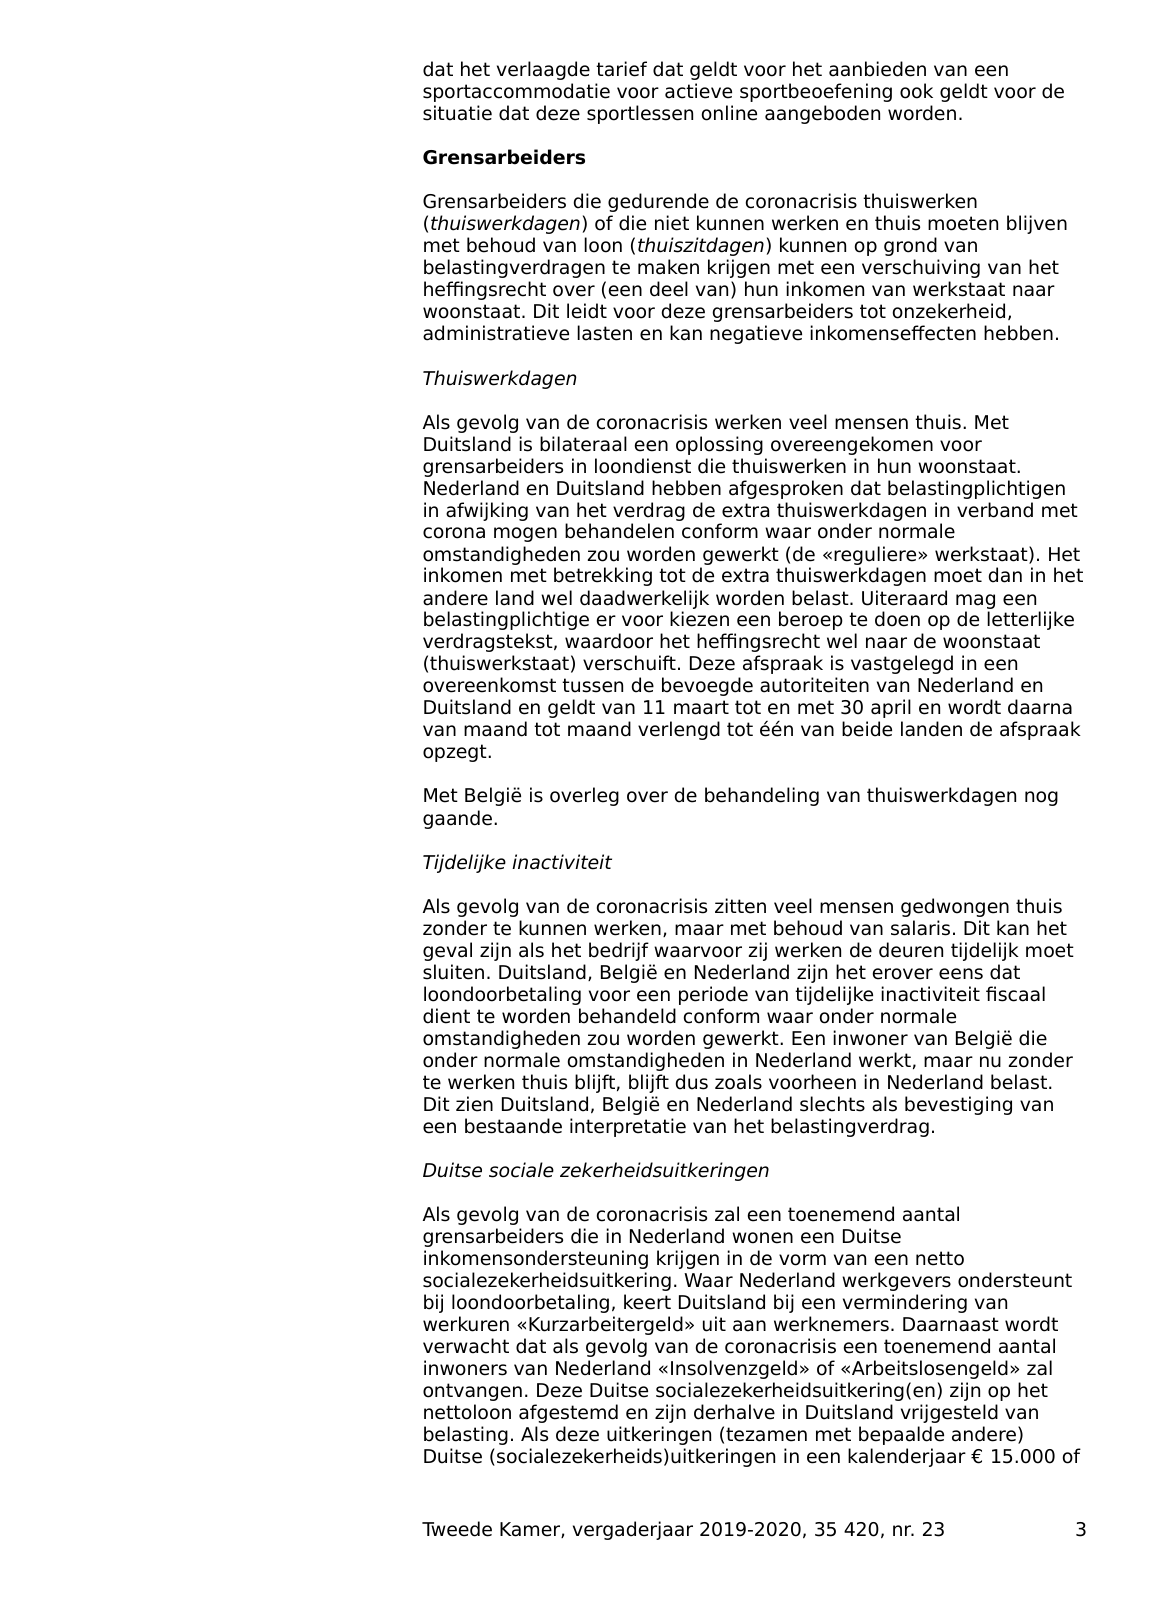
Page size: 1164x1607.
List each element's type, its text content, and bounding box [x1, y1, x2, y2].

text Als gevolg van de coronacrisis werken veel mensen thuis. Met Duitsland is bilateraal een oplossing overeengekomen voor grensarbeiders in loondienst die thuiswerken in hun woonstaat. Nederland en Duitsland hebben afgesproken dat belastingplichtigen in afwijking van het verdrag de extra thuiswerkdagen in verband met corona mogen behandelen conform waar onder normale omstandigheden zou worden gewerkt (de «reguliere» werkstaat). Het inkomen met betrekking tot de extra thuiswerkdagen moet dan in het andere land wel daadwerkelijk worden belast. Uiteraard mag een belastingplichtige er voor kiezen een beroep te doen op de letterlijke verdragstekst, waardoor het heffingsrecht wel naar de woonstaat (thuiswerkstaat) verschuift. Deze afspraak is vastgelegd in een overeenkomst tussen de bevoegde autoriteiten van Nederland en Duitsland en geldt van 11 maart tot en met 30 april en wordt daarna van maand tot maand verlengd tot één van beide landen de afspraak opzegt. [422, 412, 1087, 763]
text Grensarbeiders die gedurende de coronacrisis thuiswerken (thuiswerkdagen) of die niet kunnen werken en thuis moeten blijven met behoud van loon (thuiszitdagen) kunnen op grond van belastingverdragen te maken krijgen met een verschuiving van het heffingsrecht over (een deel van) hun inkomen van werkstaat naar woonstaat. Dit leidt voor deze grensarbeiders tot onzekerheid, administratieve lasten en kan negatieve inkomenseffecten hebben. [422, 191, 1087, 345]
subtitle Thuiswerkdagen [422, 367, 1087, 389]
subtitle Tijdelijke inactiviteit [422, 852, 1087, 873]
text dat het verlaagde tarief dat geldt voor het aanbieden van een sportaccommodatie voor actieve sportbeoefening ook geldt voor de situatie dat deze sportlessen online aangeboden worden. [422, 59, 1087, 125]
subtitle Duitse sociale zekerheidsuitkeringen [422, 1160, 1087, 1182]
subtitle Grensarbeiders [422, 147, 1087, 169]
text Als gevolg van de coronacrisis zal een toenemend aantal grensarbeiders die in Nederland wonen een Duitse inkomensondersteuning krijgen in de vorm van een netto socialezekerheidsuitkering. Waar Nederland werkgevers ondersteunt bij loondoorbetaling, keert Duitsland bij een vermindering van werkuren «Kurzarbeitergeld» uit aan werknemers. Daarnaast wordt verwacht dat als gevolg van de coronacrisis een toenemend aantal inwoners van Nederland «Insolvenzgeld» of «Arbeitslosengeld» zal ontvangen. Deze Duitse socialezekerheidsuitkering(en) zijn op het nettoloon afgestemd en zijn derhalve in Duitsland vrijgesteld van belasting. Als deze uitkeringen (tezamen met bepaalde andere) Duitse (socialezekerheids)uitkeringen in een kalenderjaar € 15.000 of [422, 1204, 1087, 1468]
text Als gevolg van de coronacrisis zitten veel mensen gedwongen thuis zonder te kunnen werken, maar met behoud van salaris. Dit kan het geval zijn als het bedrijf waarvoor zij werken de deuren tijdelijk moet sluiten. Duitsland, België en Nederland zijn het erover eens dat loondoorbetaling voor een periode van tijdelijke inactiviteit fiscaal dient te worden behandeld conform waar onder normale omstandigheden zou worden gewerkt. Een inwoner van België die onder normale omstandigheden in Nederland werkt, maar nu zonder te werken thuis blijft, blijft dus zoals voorheen in Nederland belast. Dit zien Duitsland, België en Nederland slechts als bevestiging van een bestaande interpretatie van het belastingverdrag. [422, 896, 1087, 1137]
text Met België is overleg over de behandeling van thuiswerkdagen nog gaande. [422, 785, 1087, 829]
